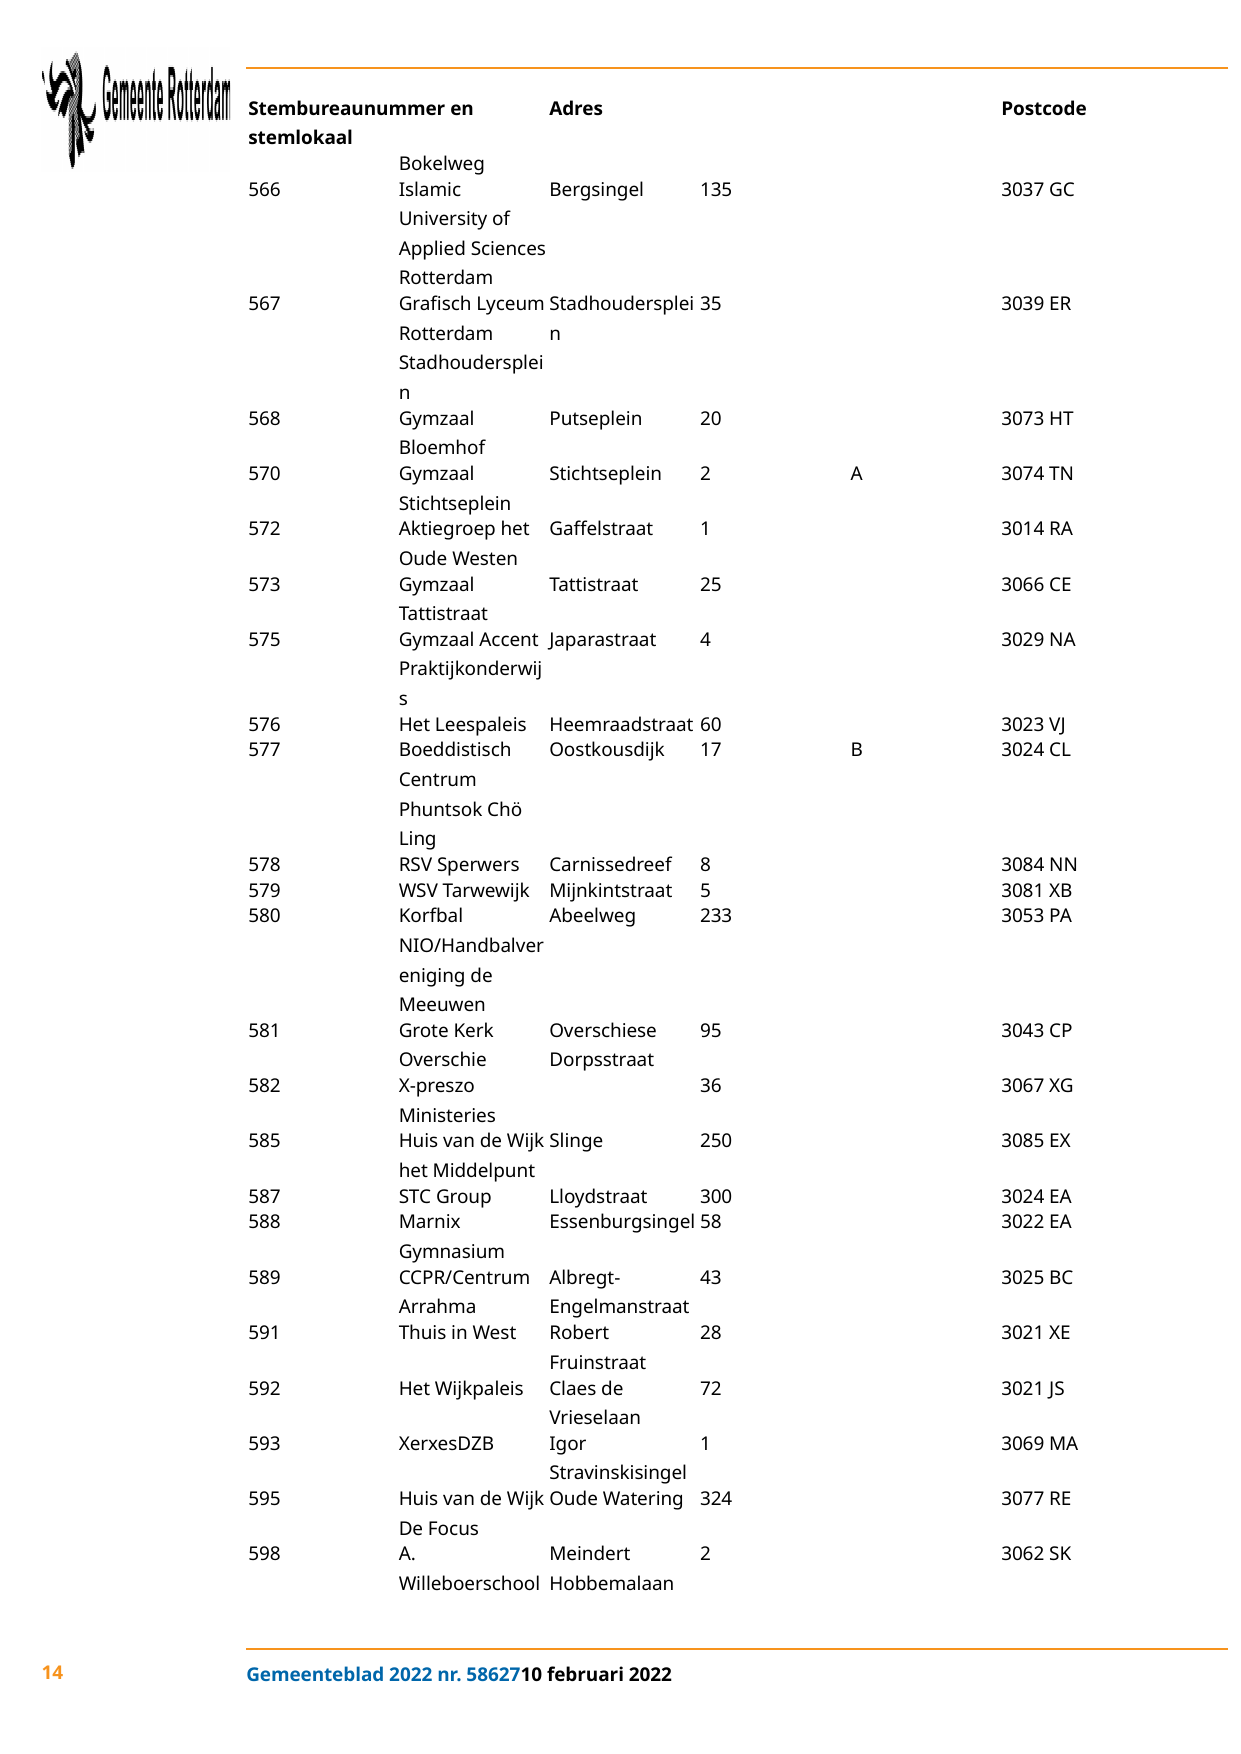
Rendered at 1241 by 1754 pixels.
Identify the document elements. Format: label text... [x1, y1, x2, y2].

table_cell Huis van de Wijk De Focus [399, 1485, 549, 1541]
table_cell 578 [248, 851, 398, 877]
table_cell 135 [700, 176, 850, 290]
table_cell Thuis in West [399, 1319, 549, 1375]
table_cell [850, 176, 1001, 290]
table_cell 95 [700, 1017, 850, 1072]
table_cell 3024 EA [1001, 1183, 1152, 1209]
table_cell 588 [248, 1209, 398, 1264]
table_cell Het Wijkpaleis [399, 1375, 549, 1430]
table_cell 20 [700, 405, 850, 460]
table_cell Meindert Hobbemalaan [549, 1541, 700, 1596]
table_cell 581 [248, 1017, 398, 1072]
table_cell 579 [248, 877, 398, 903]
table_cell [850, 290, 1001, 405]
table_cell [850, 1128, 1001, 1183]
table_cell 3014 RA [1001, 515, 1152, 571]
table_cell Abeelweg [549, 903, 700, 1017]
table_cell Huis van de Wijk het Middelpunt [399, 1128, 549, 1183]
table_cell 2 [700, 1541, 850, 1596]
table_cell [850, 1183, 1001, 1209]
table_cell Grafisch Lyceum Rotterdam Stadhoudersplein [399, 290, 549, 405]
table_cell Heemraadstraat [549, 711, 700, 737]
table_cell 1 [700, 515, 850, 571]
table_cell 28 [700, 1319, 850, 1375]
table_header Stembureaunummer en stemlokaal [248, 95, 549, 150]
table_cell 3024 CL [1001, 737, 1152, 851]
table_cell 3037 GC [1001, 176, 1152, 290]
table_header Adres [549, 95, 700, 150]
table_cell [549, 1073, 700, 1128]
table_header Postcode [1001, 95, 1152, 150]
table_cell Marnix Gymnasium [399, 1209, 549, 1264]
table_cell Aktiegroep het Oude Westen [399, 515, 549, 571]
table_cell [1001, 150, 1152, 176]
table_cell A. Willeboerschool [399, 1541, 549, 1596]
table_cell [850, 851, 1001, 877]
table_cell WSV Tarwewijk [399, 877, 549, 903]
table_cell 3067 XG [1001, 1073, 1152, 1128]
table_cell 3021 XE [1001, 1319, 1152, 1375]
table_cell [850, 1017, 1001, 1072]
table_cell [850, 903, 1001, 1017]
table_cell 60 [700, 711, 850, 737]
table_cell [850, 1541, 1001, 1596]
table_cell A [850, 460, 1001, 515]
table_cell Boeddistisch Centrum Phuntsok Chö Ling [399, 737, 549, 851]
table_cell 587 [248, 1183, 398, 1209]
table_cell 3029 NA [1001, 626, 1152, 711]
table_cell [850, 150, 1001, 176]
table_cell 58 [700, 1209, 850, 1264]
table_cell XerxesDZB [399, 1430, 549, 1485]
table_cell [850, 1209, 1001, 1264]
table_cell 573 [248, 571, 398, 626]
table_cell Bokelweg [399, 150, 549, 176]
table_cell 2 [700, 460, 850, 515]
picture [41, 47, 231, 172]
table_cell 3085 EX [1001, 1128, 1152, 1183]
table_cell Robert Fruinstraat [549, 1319, 700, 1375]
table_cell Oude Watering [549, 1485, 700, 1541]
table_cell 3023 VJ [1001, 711, 1152, 737]
table_cell Gymzaal Accent Praktijkonderwijs [399, 626, 549, 711]
table_cell 575 [248, 626, 398, 711]
table_cell 577 [248, 737, 398, 851]
table_cell 36 [700, 1073, 850, 1128]
table_cell 4 [700, 626, 850, 711]
table_cell 35 [700, 290, 850, 405]
table_cell 591 [248, 1319, 398, 1375]
table_cell Albregt-Engelmanstraat [549, 1264, 700, 1319]
table_cell [850, 1430, 1001, 1485]
table_cell 3025 BC [1001, 1264, 1152, 1319]
table_cell 572 [248, 515, 398, 571]
table_cell Tattistraat [549, 571, 700, 626]
table_cell Overschiese Dorpsstraat [549, 1017, 700, 1072]
table_cell Putseplein [549, 405, 700, 460]
table_cell [850, 626, 1001, 711]
table_header [850, 95, 1001, 150]
table_cell 3066 CE [1001, 571, 1152, 626]
table_cell 568 [248, 405, 398, 460]
table_cell CCPR/Centrum Arrahma [399, 1264, 549, 1319]
table_cell 17 [700, 737, 850, 851]
table_cell 72 [700, 1375, 850, 1430]
table_cell [850, 515, 1001, 571]
table_cell Essenburgsingel [549, 1209, 700, 1264]
table_cell Lloydstraat [549, 1183, 700, 1209]
table_cell 585 [248, 1128, 398, 1183]
table_cell Japarastraat [549, 626, 700, 711]
table_cell Mijnkintstraat [549, 877, 700, 903]
table_cell [850, 1264, 1001, 1319]
table_cell 595 [248, 1485, 398, 1541]
table_cell 3062 SK [1001, 1541, 1152, 1596]
table_cell 250 [700, 1128, 850, 1183]
table_cell 570 [248, 460, 398, 515]
table_cell Gymzaal Bloemhof [399, 405, 549, 460]
table_cell [850, 1073, 1001, 1128]
table_cell X-preszo Ministeries [399, 1073, 549, 1128]
table_cell [549, 150, 700, 176]
table_cell [850, 877, 1001, 903]
table_cell Bergsingel [549, 176, 700, 290]
table_cell 3022 EA [1001, 1209, 1152, 1264]
table_cell [850, 405, 1001, 460]
table_cell 3073 HT [1001, 405, 1152, 460]
table_cell 3039 ER [1001, 290, 1152, 405]
table_cell 1 [700, 1430, 850, 1485]
table_cell 3074 TN [1001, 460, 1152, 515]
table_cell 3053 PA [1001, 903, 1152, 1017]
table_cell [850, 571, 1001, 626]
table_cell Claes de Vrieselaan [549, 1375, 700, 1430]
table_cell 593 [248, 1430, 398, 1485]
table_cell Korfbal NIO/Handbalvereniging de Meeuwen [399, 903, 549, 1017]
table_cell B [850, 737, 1001, 851]
table_cell 3021 JS [1001, 1375, 1152, 1430]
table_cell 598 [248, 1541, 398, 1596]
table_cell [850, 1485, 1001, 1541]
table_cell 3081 XB [1001, 877, 1152, 903]
table_cell Stichtseplein [549, 460, 700, 515]
table_cell 324 [700, 1485, 850, 1541]
table_cell Oostkousdijk [549, 737, 700, 851]
table_cell [700, 150, 850, 176]
table_cell 3043 CP [1001, 1017, 1152, 1072]
table_cell [850, 711, 1001, 737]
table_cell 25 [700, 571, 850, 626]
table_cell 43 [700, 1264, 850, 1319]
table_cell 592 [248, 1375, 398, 1430]
table_cell Grote Kerk Overschie [399, 1017, 549, 1072]
table_cell 580 [248, 903, 398, 1017]
table_cell 589 [248, 1264, 398, 1319]
table_cell 233 [700, 903, 850, 1017]
table_cell Slinge [549, 1128, 700, 1183]
table_cell 300 [700, 1183, 850, 1209]
table_cell 3069 MA [1001, 1430, 1152, 1485]
table_cell 567 [248, 290, 398, 405]
table_cell 3077 RE [1001, 1485, 1152, 1541]
table_cell Islamic University of Applied Sciences Rotterdam [399, 176, 549, 290]
table_cell Het Leespaleis [399, 711, 549, 737]
table_cell [850, 1319, 1001, 1375]
table_cell 566 [248, 176, 398, 290]
table_cell Stadhoudersplein [549, 290, 700, 405]
table_cell Igor Stravinskisingel [549, 1430, 700, 1485]
table_cell 3084 NN [1001, 851, 1152, 877]
table_cell RSV Sperwers [399, 851, 549, 877]
table_cell Gymzaal Tattistraat [399, 571, 549, 626]
table_cell 5 [700, 877, 850, 903]
table_cell Gymzaal Stichtseplein [399, 460, 549, 515]
table_header [700, 95, 850, 150]
table_cell Carnissedreef [549, 851, 700, 877]
table_cell 576 [248, 711, 398, 737]
table_cell 582 [248, 1073, 398, 1128]
table_cell 8 [700, 851, 850, 877]
table_cell [248, 150, 398, 176]
table_cell [850, 1375, 1001, 1430]
table_cell STC Group [399, 1183, 549, 1209]
table_cell Gaffelstraat [549, 515, 700, 571]
